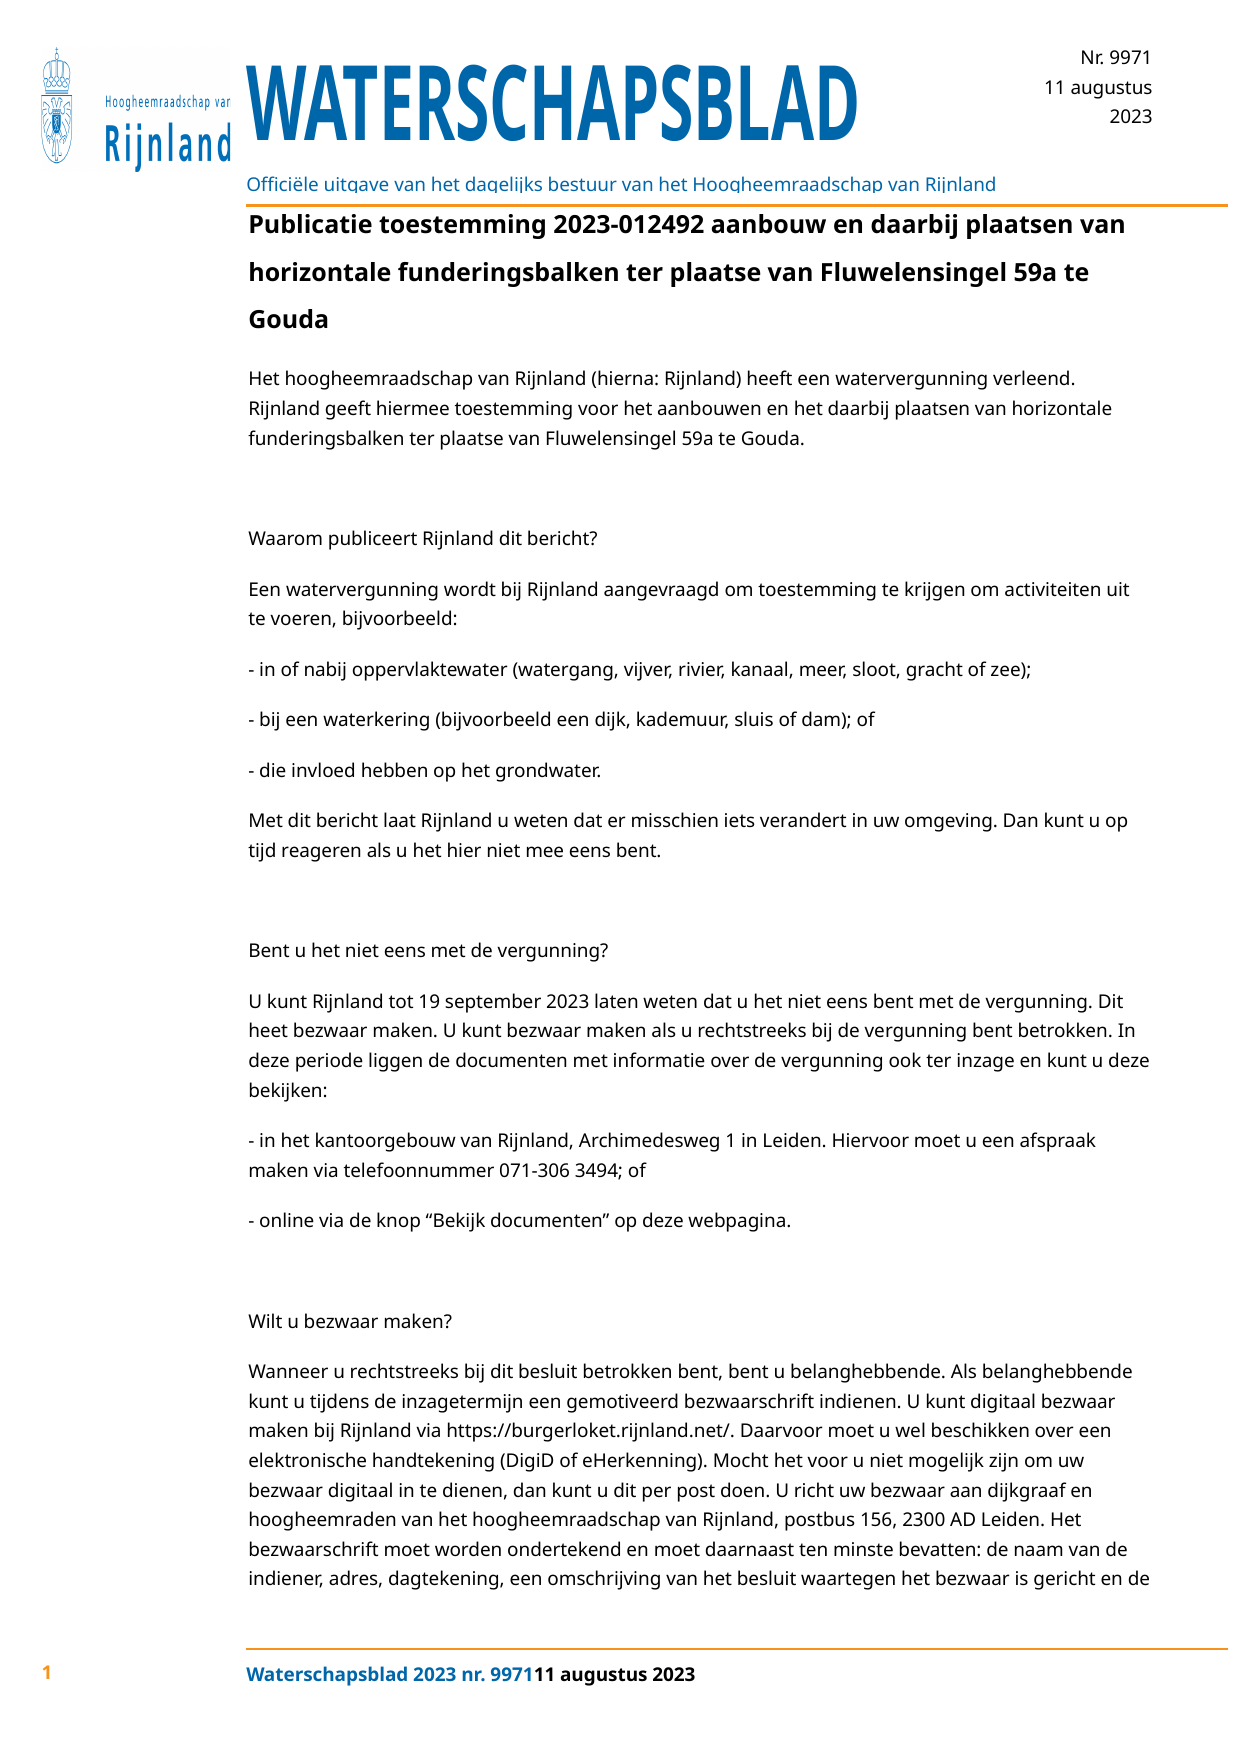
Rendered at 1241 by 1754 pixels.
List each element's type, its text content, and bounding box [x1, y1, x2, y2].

text Publicatie toestemming 2023-012492 aanbouw en daarbij plaatsen van horizontale funderingsbalken ter plaatse van Fluwelensingel 59a te Gouda [248, 207, 1152, 336]
text Met dit bericht laat Rijnland u weten dat er misschien iets verandert in uw omgeving. Dan kunt u op tijd reageren als u het hier niet mee eens bent. [248, 807, 1152, 862]
text Een watervergunning wordt bij Rijnland aangevraagd om toestemming te krijgen om activiteiten uit te voeren, bijvoorbeeld: [248, 576, 1152, 631]
text - die invloed hebben op het grondwater. [248, 757, 1152, 782]
text - in of nabij oppervlaktewater (watergang, vijver, rivier, kanaal, meer, sloot, gracht of zee); [248, 656, 1152, 682]
text - bij een waterkering (bijvoorbeeld een dijk, kademuur, sluis of dam); of [248, 706, 1152, 732]
text Het hoogheemraadschap van Rijnland (hierna: Rijnland) heeft een watervergunning verleend. Rijnland geeft hiermee toestemming voor het aanbouwen en het daarbij plaatsen van horizontale funderingsbalken ter plaatse van Fluwelensingel 59a te Gouda. [248, 366, 1152, 450]
text U kunt Rijnland tot 19 september 2023 laten weten dat u het niet eens bent met de vergunning. Dit heet bezwaar maken. U kunt bezwaar maken als u rechtstreeks bij de vergunning bent betrokken. In deze periode liggen de documenten met informatie over de vergunning ook ter inzage en kunt u deze bekijken: [248, 988, 1152, 1102]
text Wilt u bezwaar maken? [248, 1308, 1152, 1334]
text - online via de knop “Bekijk documenten” op deze webpagina. [248, 1207, 1152, 1233]
text Bent u het niet eens met de vergunning? [248, 938, 1152, 963]
text Waarom publiceert Rijnland dit bericht? [248, 526, 1152, 551]
text Wanneer u rechtstreeks bij dit besluit betrokken bent, bent u belanghebbende. Als belanghebbende kunt u tijdens de inzagetermijn een gemotiveerd bezwaarschrift indienen. U kunt digitaal bezwaar maken bij Rijnland via https://burgerloket.rijnland.net/. Daarvoor moet u wel beschikken over een elektronische handtekening (DigiD of eHerkenning). Mocht het voor u niet mogelijk zijn om uw bezwaar digitaal in te dienen, dan kunt u dit per post doen. U richt uw bezwaar aan dijkgraaf en hoogheemraden van het hoogheemraadschap van Rijnland, postbus 156, 2300 AD Leiden. Het bezwaarschrift moet worden ondertekend en moet daarnaast ten minste bevatten: de naam van de indiener, adres, dagtekening, een omschrijving van het besluit waartegen het bezwaar is gericht en de [248, 1358, 1152, 1591]
picture [41, 47, 231, 172]
text - in het kantoorgebouw van Rijnland, Archimedesweg 1 in Leiden. Hiervoor moet u een afspraak maken via telefoonnummer 071-306 3494; of [248, 1127, 1152, 1182]
